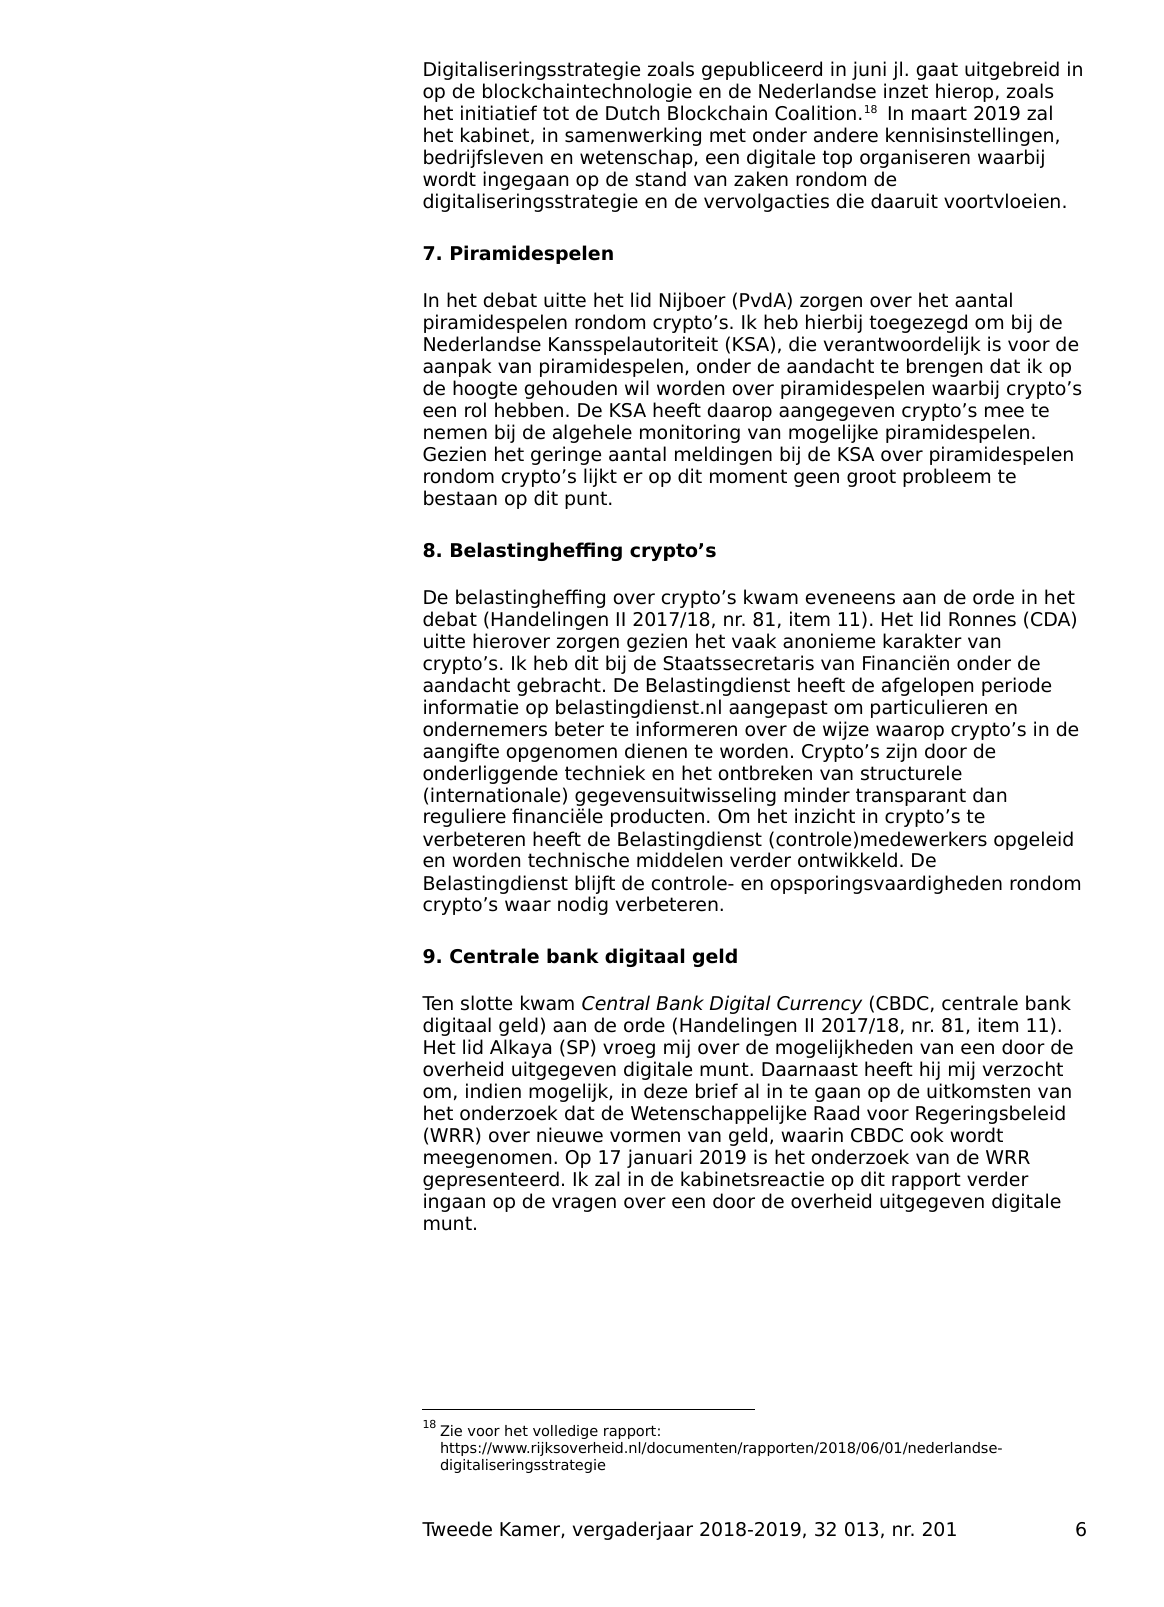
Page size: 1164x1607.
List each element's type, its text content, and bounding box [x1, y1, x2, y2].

text Zie voor het volledige rapport: https://www.rijksoverheid.nl/documenten/rapporten/2018/06/01/nederlandse-digitaliseringsstrategie [422, 1418, 1087, 1474]
subtitle 8. Belastingheffing crypto’s [422, 540, 1087, 562]
text Digitaliseringsstrategie zoals gepubliceerd in juni jl. gaat uitgebreid in op de blockchaintechnologie en de Nederlandse inzet hierop, zoals het initiatief tot de Dutch Blockchain Coalition. In maart 2019 zal het kabinet, in samenwerking met onder andere kennisinstellingen, bedrijfsleven en wetenschap, een digitale top organiseren waarbij wordt ingegaan op de stand van zaken rondom de digitaliseringsstrategie en de vervolgacties die daaruit voortvloeien. [422, 59, 1087, 213]
text De belastingheffing over crypto’s kwam eveneens aan de orde in het debat (Handelingen II 2017/18, nr. 81, item 11). Het lid Ronnes (CDA) uitte hierover zorgen gezien het vaak anonieme karakter van crypto’s. Ik heb dit bij de Staatssecretaris van Financiën onder de aandacht gebracht. De Belastingdienst heeft de afgelopen periode informatie op belastingdienst.nl aangepast om particulieren en ondernemers beter te informeren over de wijze waarop crypto’s in de aangifte opgenomen dienen te worden. Crypto’s zijn door de onderliggende techniek en het ontbreken van structurele (internationale) gegevensuitwisseling minder transparant dan reguliere financiële producten. Om het inzicht in crypto’s te verbeteren heeft de Belastingdienst (controle)medewerkers opgeleid en worden technische middelen verder ontwikkeld. De Belastingdienst blijft de controle- en opsporingsvaardigheden rondom crypto’s waar nodig verbeteren. [422, 587, 1087, 916]
subtitle 7. Piramidespelen [422, 243, 1087, 265]
text In het debat uitte het lid Nijboer (PvdA) zorgen over het aantal piramidespelen rondom crypto’s. Ik heb hierbij toegezegd om bij de Nederlandse Kansspelautoriteit (KSA), die verantwoordelijk is voor de aanpak van piramidespelen, onder de aandacht te brengen dat ik op de hoogte gehouden wil worden over piramidespelen waarbij crypto’s een rol hebben. De KSA heeft daarop aangegeven crypto’s mee te nemen bij de algehele monitoring van mogelijke piramidespelen. Gezien het geringe aantal meldingen bij de KSA over piramidespelen rondom crypto’s lijkt er op dit moment geen groot probleem te bestaan op dit punt. [422, 290, 1087, 510]
text Ten slotte kwam Central Bank Digital Currency (CBDC, centrale bank digitaal geld) aan de orde (Handelingen II 2017/18, nr. 81, item 11). Het lid Alkaya (SP) vroeg mij over de mogelijkheden van een door de overheid uitgegeven digitale munt. Daarnaast heeft hij mij verzocht om, indien mogelijk, in deze brief al in te gaan op de uitkomsten van het onderzoek dat de Wetenschappelijke Raad voor Regeringsbeleid (WRR) over nieuwe vormen van geld, waarin CBDC ook wordt meegenomen. Op 17 januari 2019 is het onderzoek van de WRR gepresenteerd. Ik zal in de kabinetsreactie op dit rapport verder ingaan op de vragen over een door de overheid uitgegeven digitale munt. [422, 993, 1087, 1235]
subtitle 9. Centrale bank digitaal geld [422, 946, 1087, 968]
